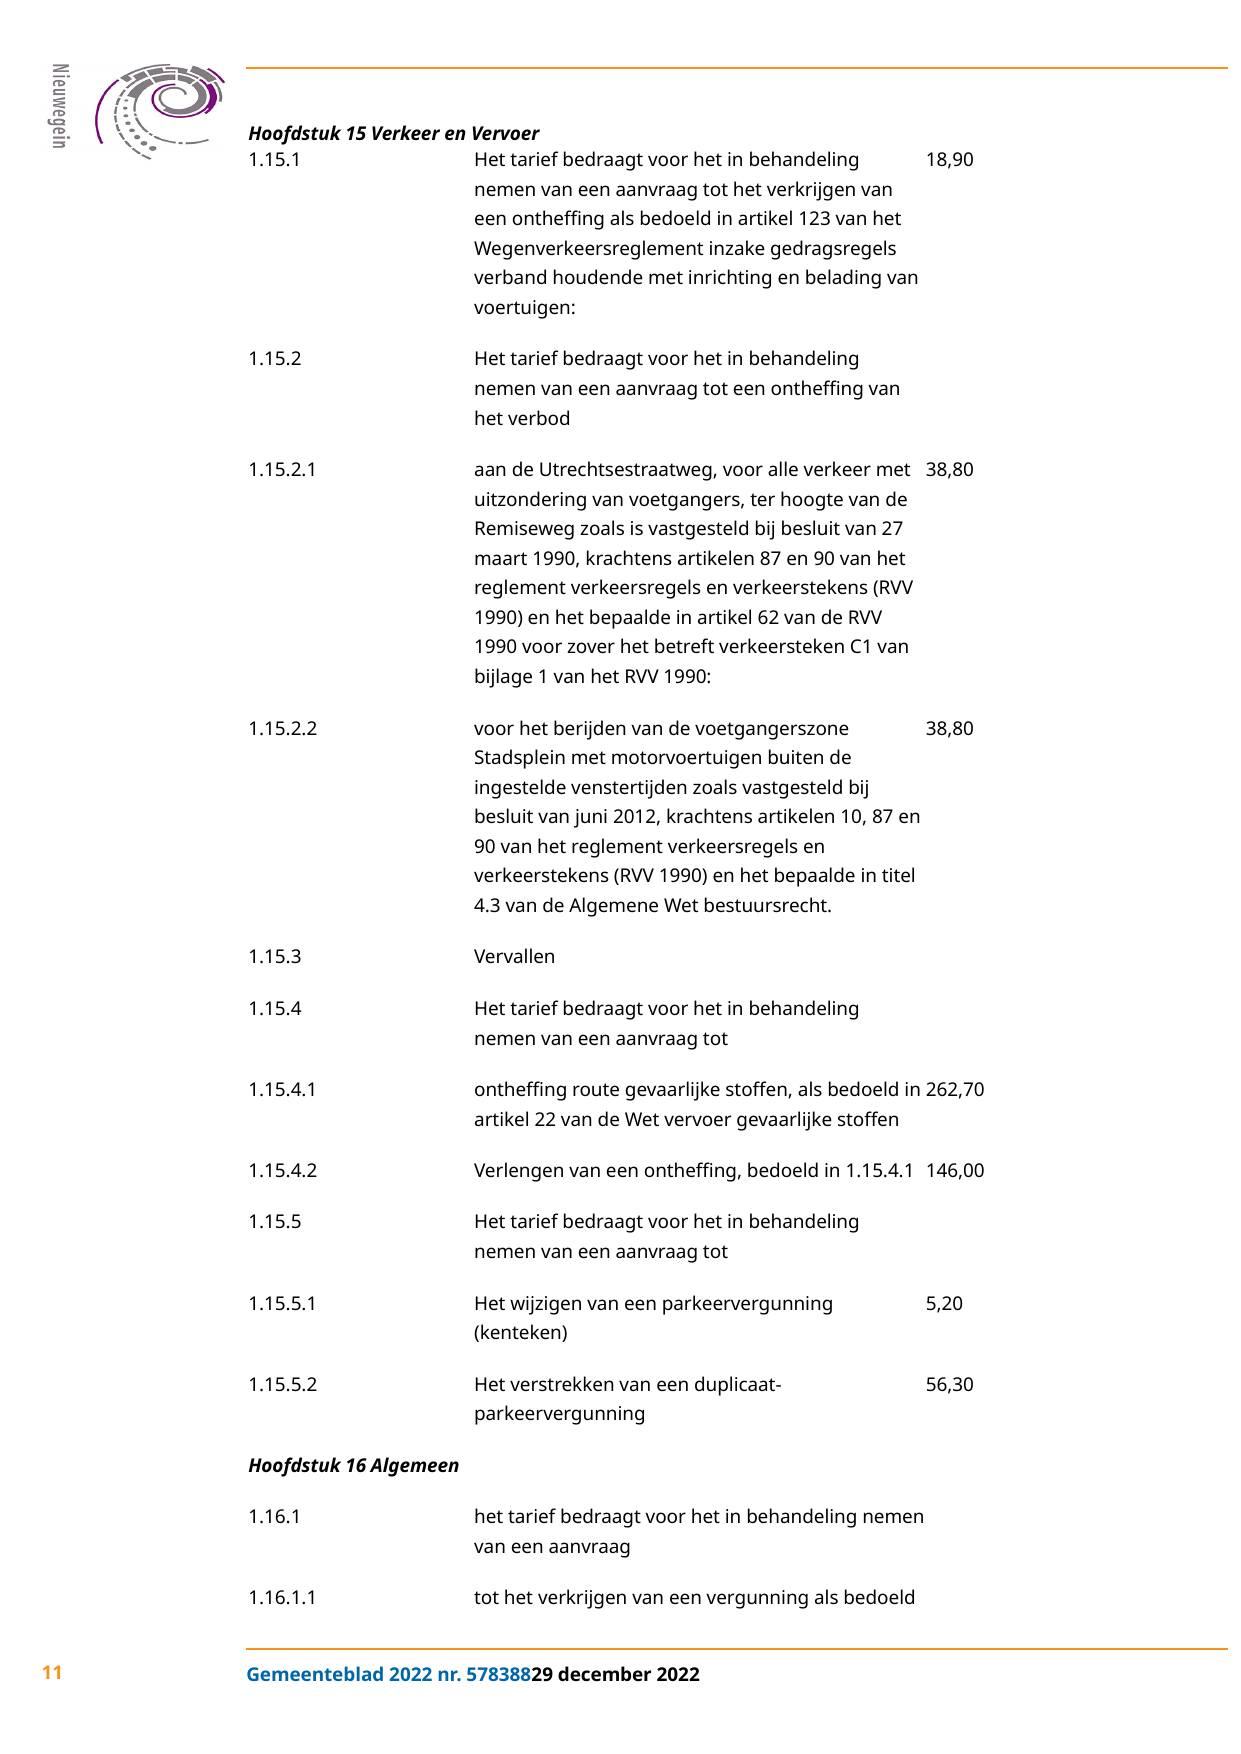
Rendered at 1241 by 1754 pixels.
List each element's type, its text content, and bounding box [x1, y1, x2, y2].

table_cell [248, 918, 474, 944]
table_cell Verlengen van een ontheffing, bedoeld in 1.15.4.1 [474, 1157, 926, 1183]
table_cell [248, 1426, 474, 1452]
table_cell [474, 689, 926, 715]
table_cell Hoofdstuk 15 Verkeer en Vervoer [248, 121, 926, 146]
table_cell Het verstrekken van een duplicaat-parkeervergunning [474, 1371, 926, 1426]
table_cell [926, 995, 1152, 1051]
table_cell Hoofdstuk 16 Algemeen [248, 1452, 1152, 1478]
table_cell [474, 1559, 926, 1584]
table_cell 1.15.5.2 [248, 1371, 474, 1426]
table_cell voor het berijden van de voetgangerszone Stadsplein met motorvoertuigen buiten de ingestelde venstertijden zoals vastgesteld bij besluit van juni 2012, krachtens artikelen 10, 87 en 90 van het reglement verkeersregels en verkeerstekens (RVV 1990) en het bepaalde in titel 4.3 van de Algemene Wet bestuursrecht. [474, 715, 926, 918]
table_cell 1.15.4.1 [248, 1076, 474, 1132]
table_cell [926, 689, 1152, 715]
table_cell [474, 1345, 926, 1371]
table_cell [926, 1584, 1152, 1610]
picture [41, 47, 231, 172]
table_cell [926, 1426, 1152, 1452]
table_cell [248, 1264, 474, 1290]
table_cell aan de Utrechtsestraatweg, voor alle verkeer met uitzondering van voetgangers, ter hoogte van de Remiseweg zoals is vastgesteld bij besluit van 27 maart 1990, krachtens artikelen 87 en 90 van het reglement verkeersregels en verkeerstekens (RVV 1990) en het bepaalde in artikel 62 van de RVV 1990 voor zover het betreft verkeersteken C1 van bijlage 1 van het RVV 1990: [474, 456, 926, 689]
table_cell [926, 320, 1152, 346]
table_cell [248, 431, 474, 456]
table_cell [926, 95, 1152, 121]
table_cell [474, 918, 926, 944]
table_cell [926, 1051, 1152, 1076]
table_cell 262,70 [926, 1076, 1152, 1132]
table_cell 1.15.2 [248, 346, 474, 431]
table_cell ontheffing route gevaarlijke stoffen, als bedoeld in artikel 22 van de Wet vervoer gevaarlijke stoffen [474, 1076, 926, 1132]
table_cell het tarief bedraagt voor het in behandeling nemen van een aanvraag [474, 1503, 926, 1559]
table_cell 1.15.3 [248, 944, 474, 969]
table_cell Het tarief bedraagt voor het in behandeling nemen van een aanvraag tot [474, 995, 926, 1051]
table_cell 1.15.5 [248, 1209, 474, 1264]
table_cell tot het verkrijgen van een vergunning als bedoeld [474, 1584, 926, 1610]
table_cell [474, 1264, 926, 1290]
table_cell Het tarief bedraagt voor het in behandeling nemen van een aanvraag tot het verkrijgen van een ontheffing als bedoeld in artikel 123 van het Wegenverkeersreglement inzake gedragsregels verband houdende met inrichting en belading van voertuigen: [474, 146, 926, 320]
table_cell 38,80 [926, 456, 1152, 689]
table_cell 1.16.1 [248, 1503, 474, 1559]
table_cell 1.15.5.1 [248, 1290, 474, 1345]
table_cell [248, 95, 926, 121]
table_cell [474, 1051, 926, 1076]
table_cell [926, 944, 1152, 969]
table_cell [248, 1559, 474, 1584]
table_cell [926, 918, 1152, 944]
table_cell [926, 1209, 1152, 1264]
table_cell 38,80 [926, 715, 1152, 918]
table_cell [926, 970, 1152, 995]
table_cell [474, 431, 926, 456]
table_cell [248, 320, 474, 346]
table_cell [926, 1503, 1152, 1559]
table_cell 5,20 [926, 1290, 1152, 1345]
table_cell [474, 320, 926, 346]
table_cell 1.15.1 [248, 146, 474, 320]
table_cell [926, 1559, 1152, 1584]
table_cell 18,90 [926, 146, 1152, 320]
table_cell [926, 1345, 1152, 1371]
table_cell [926, 121, 1152, 146]
table_cell [248, 1345, 474, 1371]
table_cell [474, 1183, 926, 1209]
table_cell 56,30 [926, 1371, 1152, 1426]
table_cell 146,00 [926, 1157, 1152, 1183]
table_cell [248, 689, 474, 715]
table_cell [248, 970, 474, 995]
table_cell Het wijzigen van een parkeervergunning (kenteken) [474, 1290, 926, 1345]
table_cell 1.15.4.2 [248, 1157, 474, 1183]
table_cell [248, 1132, 474, 1157]
table_cell 1.15.2.2 [248, 715, 474, 918]
table_cell [248, 1183, 474, 1209]
table_cell [926, 1264, 1152, 1290]
table_cell [248, 1478, 1152, 1503]
table_cell [474, 1132, 926, 1157]
table_cell [926, 431, 1152, 456]
table_cell Vervallen [474, 944, 926, 969]
table_cell [474, 970, 926, 995]
table_cell [474, 1426, 926, 1452]
table_cell [926, 1183, 1152, 1209]
table_cell Het tarief bedraagt voor het in behandeling nemen van een aanvraag tot een ontheffing van het verbod [474, 346, 926, 431]
table_cell [926, 1132, 1152, 1157]
table_cell 1.16.1.1 [248, 1584, 474, 1610]
table_cell 1.15.4 [248, 995, 474, 1051]
table_cell [926, 346, 1152, 431]
table_cell Het tarief bedraagt voor het in behandeling nemen van een aanvraag tot [474, 1209, 926, 1264]
table_cell [248, 1051, 474, 1076]
table_cell 1.15.2.1 [248, 456, 474, 689]
